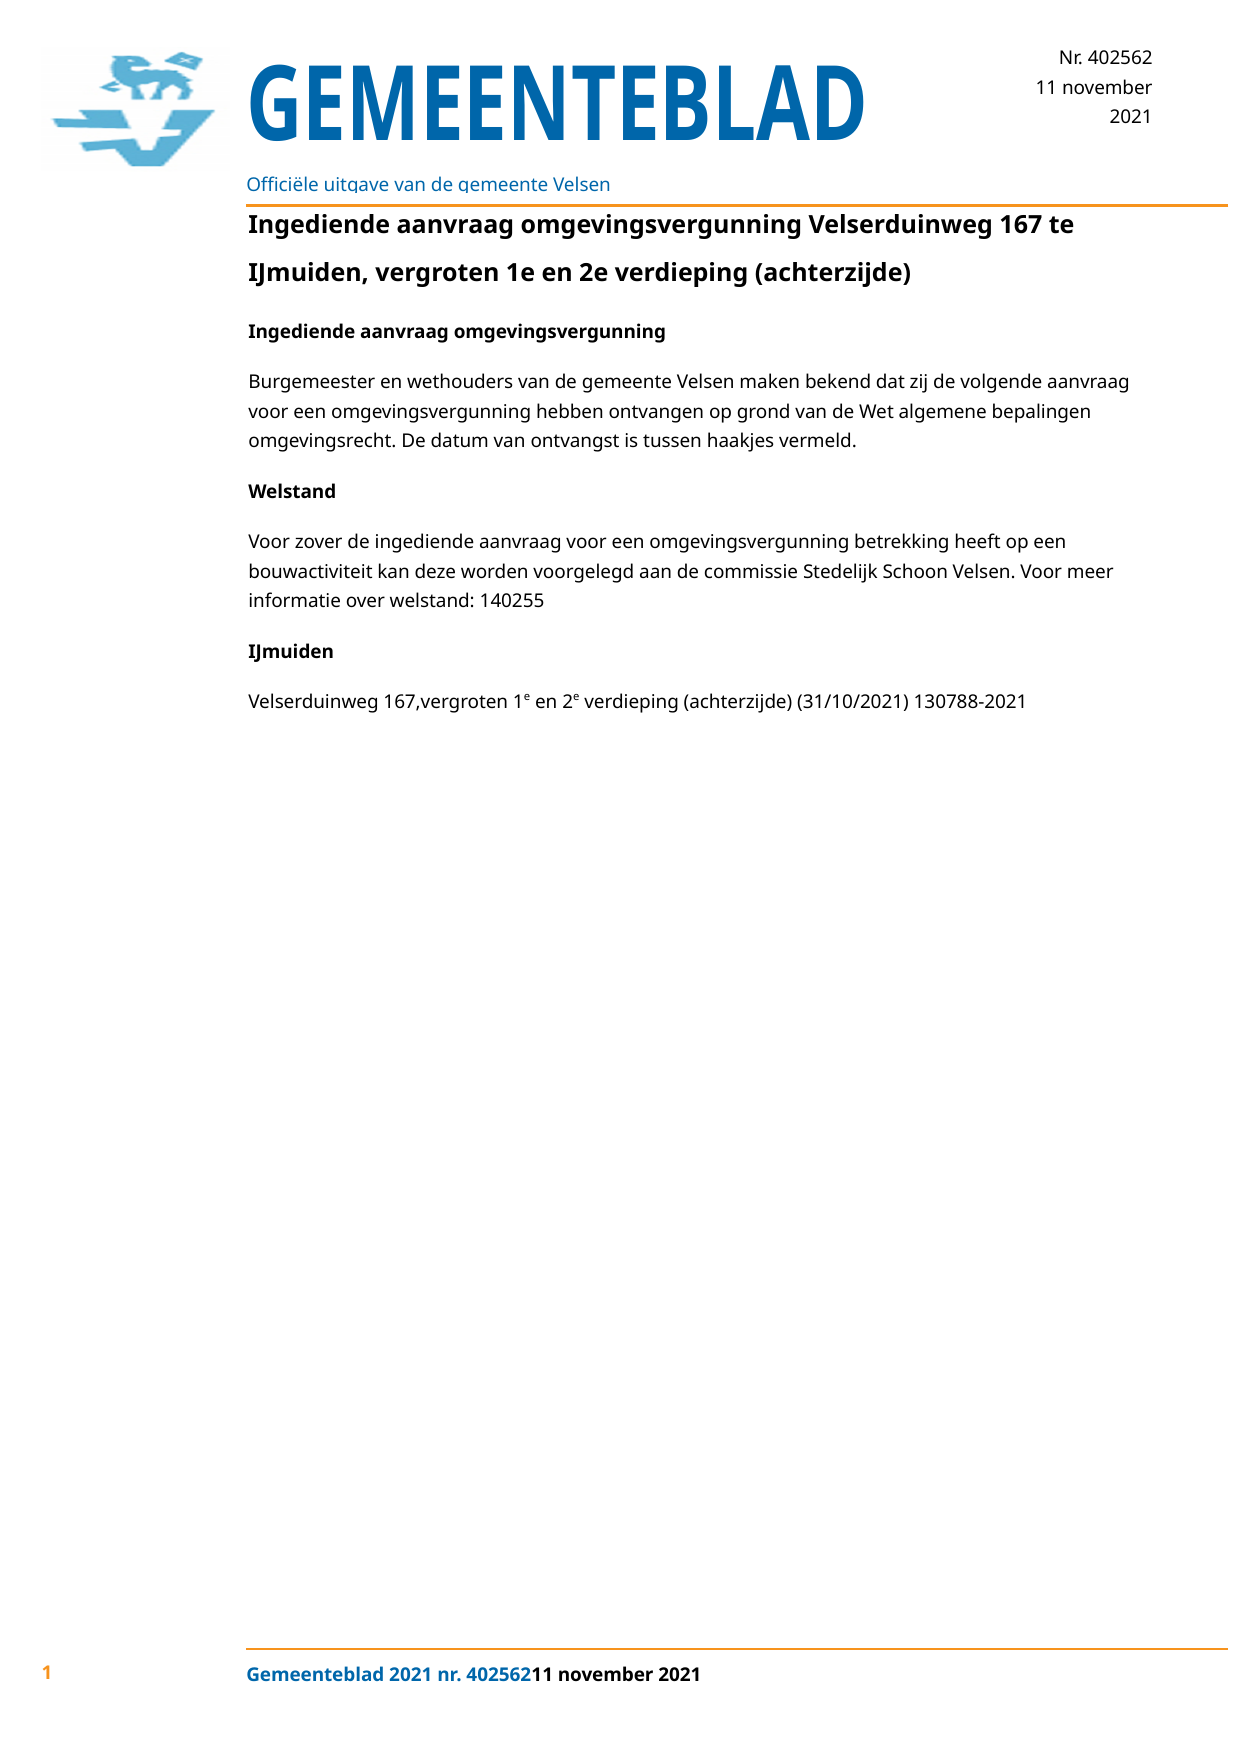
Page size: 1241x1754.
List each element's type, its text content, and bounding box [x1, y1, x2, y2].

picture [41, 47, 231, 172]
text IJmuiden [248, 638, 1152, 664]
text Ingediende aanvraag omgevingsvergunning [248, 318, 1152, 344]
text Welstand [248, 478, 1152, 504]
text Burgemeester en wethouders van de gemeente Velsen maken bekend dat zij de volgende aanvraag voor een omgevingsvergunning hebben ontvangen op grond van de Wet algemene bepalingen omgevingsrecht. De datum van ontvangst is tussen haakjes vermeld. [248, 368, 1152, 453]
text Velserduinweg 167,vergroten 1e en 2e verdieping (achterzijde) (31/10/2021) 130788-2021 [248, 688, 1152, 714]
text Ingediende aanvraag omgevingsvergunning Velserduinweg 167 te IJmuiden, vergroten 1e en 2e verdieping (achterzijde) [248, 207, 1152, 288]
text Voor zover de ingediende aanvraag voor een omgevingsvergunning betrekking heeft op een bouwactiviteit kan deze worden voorgelegd aan de commissie Stedelijk Schoon Velsen. Voor meer informatie over welstand: 140255 [248, 528, 1152, 613]
